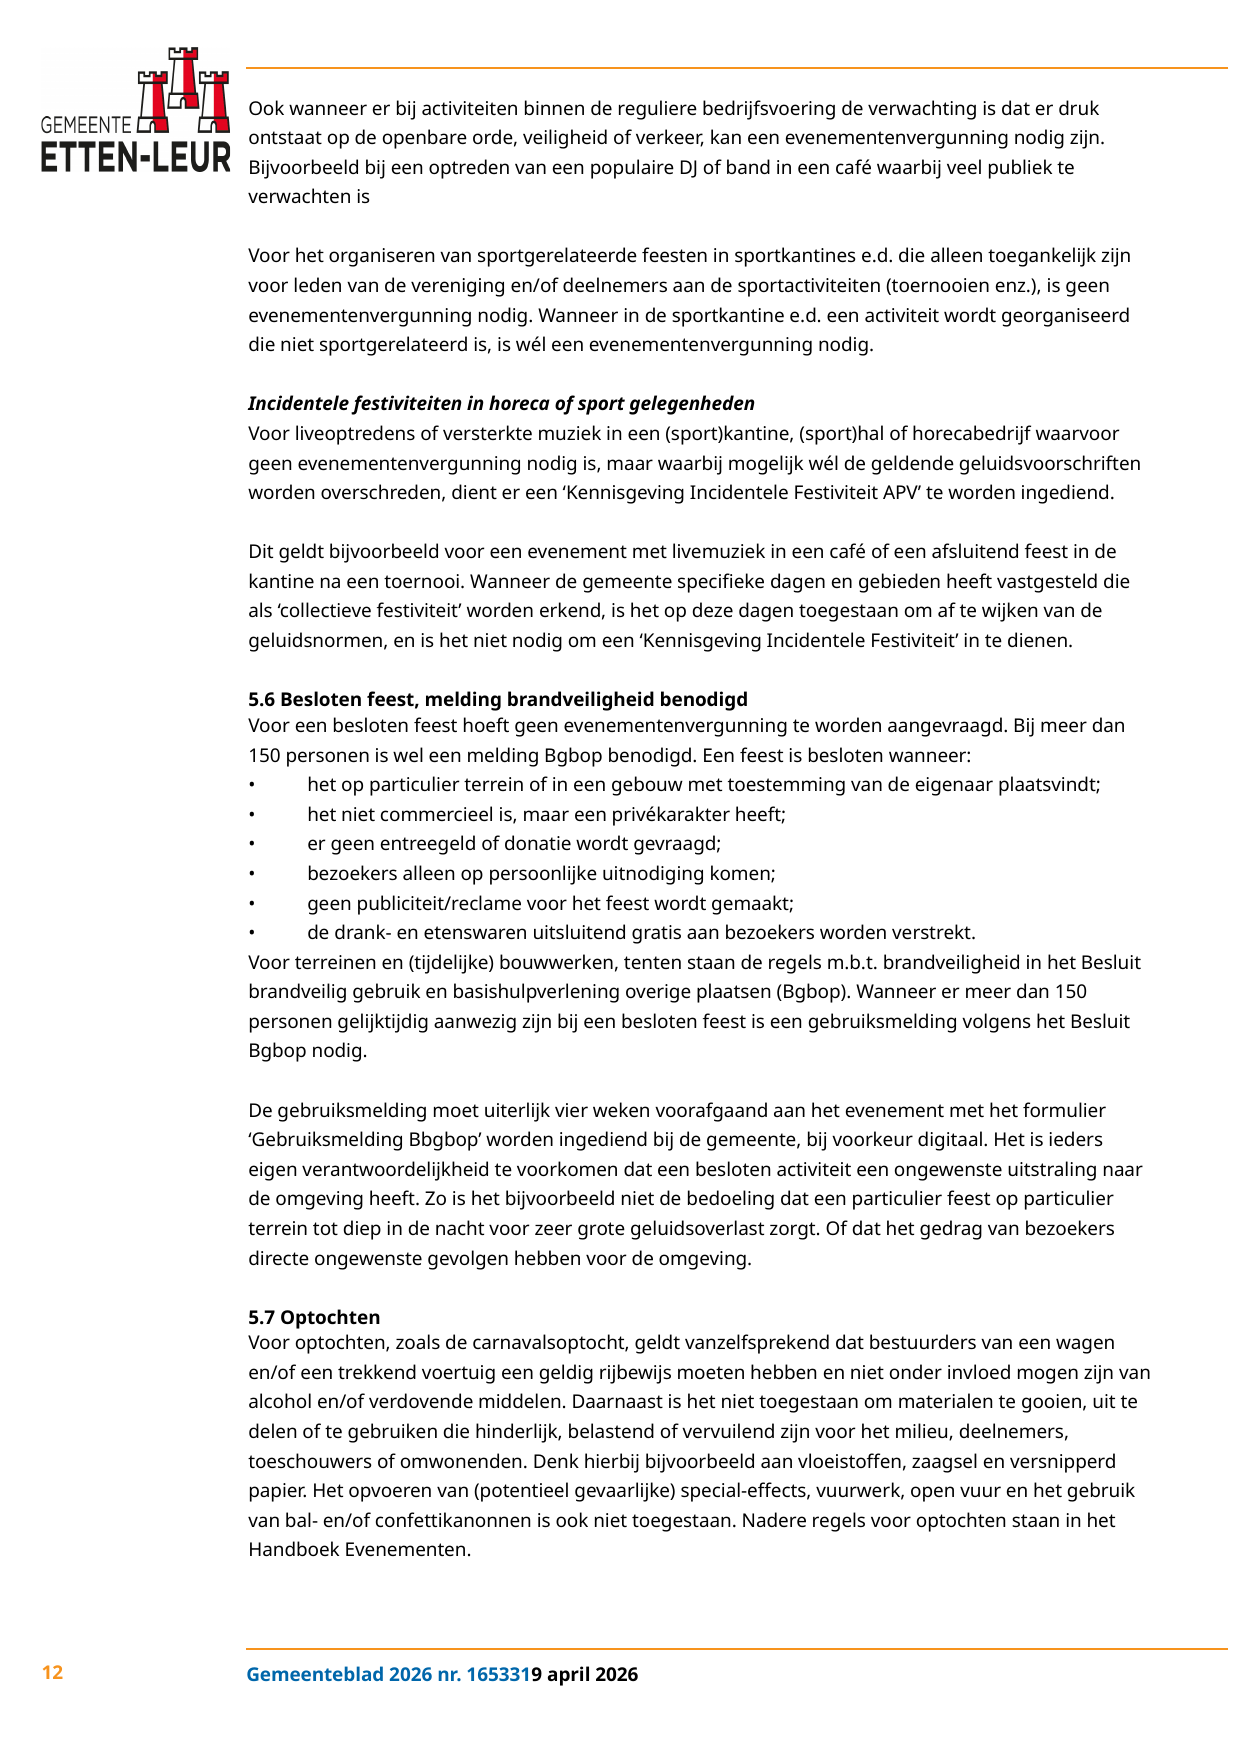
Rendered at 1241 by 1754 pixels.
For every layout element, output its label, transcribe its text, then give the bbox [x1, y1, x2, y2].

list het niet commercieel is, maar een privékarakter heeft; [248, 801, 1152, 827]
text Dit geldt bijvoorbeeld voor een evenement met livemuziek in een café of een afsluitend feest in de kantine na een toernooi. Wanneer de gemeente specifieke dagen en gebieden heeft vastgesteld die als ‘collectieve festiviteit’ worden erkend, is het op deze dagen toegestaan om af te wijken van de geluidsnormen, en is het niet nodig om een ‘Kennisgeving Incidentele Festiviteit’ in te dienen. [248, 538, 1152, 653]
text 5.7 Optochten [248, 1304, 1152, 1329]
text Voor terreinen en (tijdelijke) bouwwerken, tenten staan de regels m.b.t. brandveiligheid in het Besluit brandveilig gebruik en basishulpverlening overige plaatsen (Bgbop). Wanneer er meer dan 150 personen gelijktijdig aanwezig zijn bij een besloten feest is een gebruiksmelding volgens het Besluit Bgbop nodig. [248, 949, 1152, 1063]
list het op particulier terrein of in een gebouw met toestemming van de eigenaar plaatsvindt; [248, 771, 1152, 797]
text De gebruiksmelding moet uiterlijk vier weken voorafgaand aan het evenement met het formulier ‘Gebruiksmelding Bbgbop’ worden ingediend bij de gemeente, bij voorkeur digitaal. Het is ieders eigen verantwoordelijkheid te voorkomen dat een besloten activiteit een ongewenste uitstraling naar de omgeving heeft. Zo is het bijvoorbeeld niet de bedoeling dat een particulier feest op particulier terrein tot diep in de nacht voor zeer grote geluidsoverlast zorgt. Of dat het gedrag van bezoekers directe ongewenste gevolgen hebben voor de omgeving. [248, 1097, 1152, 1270]
list de drank- en etenswaren uitsluitend gratis aan bezoekers worden verstrekt. [248, 919, 1152, 945]
text Voor optochten, zoals de carnavalsoptocht, geldt vanzelfsprekend dat bestuurders van een wagen en/of een trekkend voertuig een geldig rijbewijs moeten hebben en niet onder invloed mogen zijn van alcohol en/of verdovende middelen. Daarnaast is het niet toegestaan om materialen te gooien, uit te delen of te gebruiken die hinderlijk, belastend of vervuilend zijn voor het milieu, deelnemers, toeschouwers of omwonenden. Denk hierbij bijvoorbeeld aan vloeistoffen, zaagsel en versnipperd papier. Het opvoeren van (potentieel gevaarlijke) special-effects, vuurwerk, open vuur en het gebruik van bal- en/of confettikanonnen is ook niet toegestaan. Nadere regels voor optochten staan in het Handboek Evenementen. [248, 1329, 1152, 1562]
text Voor het organiseren van sportgerelateerde feesten in sportkantines e.d. die alleen toegankelijk zijn voor leden van de vereniging en/of deelnemers aan de sportactiviteiten (toernooien enz.), is geen evenementenvergunning nodig. Wanneer in de sportkantine e.d. een activiteit wordt georganiseerd die niet sportgerelateerd is, is wél een evenementenvergunning nodig. [248, 243, 1152, 357]
text Voor een besloten feest hoeft geen evenementenvergunning te worden aangevraagd. Bij meer dan 150 personen is wel een melding Bgbop benodigd. Een feest is besloten wanneer: [248, 712, 1152, 767]
text Ook wanneer er bij activiteiten binnen de reguliere bedrijfsvoering de verwachting is dat er druk ontstaat op de openbare orde, veiligheid of verkeer, kan een evenementenvergunning nodig zijn. Bijvoorbeeld bij een optreden van een populaire DJ of band in een café waarbij veel publiek te verwachten is [248, 95, 1152, 209]
text Voor liveoptredens of versterkte muziek in een (sport)kantine, (sport)hal of horecabedrijf waarvoor geen evenementenvergunning nodig is, maar waarbij mogelijk wél de geldende geluidsvoorschriften worden overschreden, dient er een ‘Kennisgeving Incidentele Festiviteit APV’ te worden ingediend. [248, 420, 1152, 505]
list geen publiciteit/reclame voor het feest wordt gemaakt; [248, 890, 1152, 915]
text Incidentele festiviteiten in horeca of sport gelegenheden [248, 391, 1152, 416]
text 5.6 Besloten feest, melding brandveiligheid benodigd [248, 686, 1152, 712]
picture [41, 47, 231, 172]
list bezoekers alleen op persoonlijke uitnodiging komen; [248, 860, 1152, 886]
list er geen entreegeld of donatie wordt gevraagd; [248, 831, 1152, 856]
